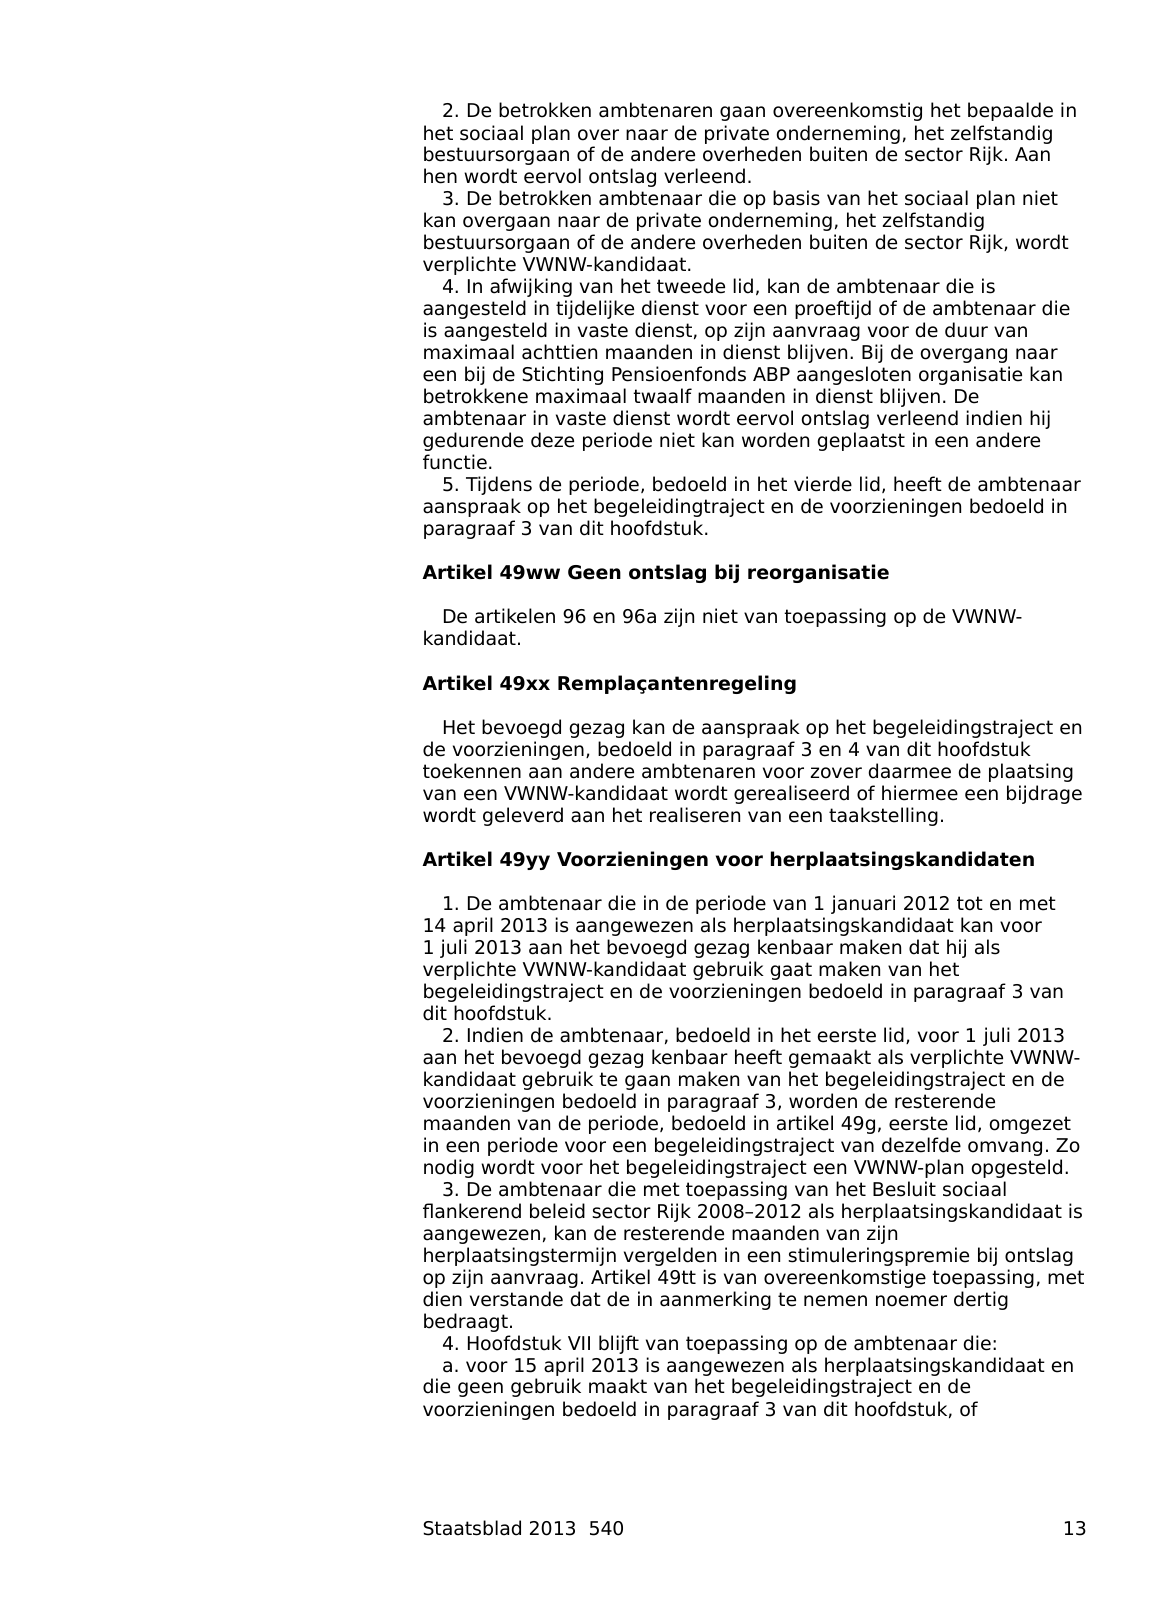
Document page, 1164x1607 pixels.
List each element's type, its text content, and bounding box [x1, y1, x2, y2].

text 3. De ambtenaar die met toepassing van het Besluit sociaal flankerend beleid sector Rijk 2008–2012 als herplaatsingskandidaat is aangewezen, kan de resterende maanden van zijn herplaatsingstermijn vergelden in een stimuleringspremie bij ontslag op zijn aanvraag. Artikel 49tt is van overeenkomstige toepassing, met dien verstande dat de in aanmerking te nemen noemer dertig bedraagt. [422, 1179, 1087, 1332]
text 4. In afwijking van het tweede lid, kan de ambtenaar die is aangesteld in tijdelijke dienst voor een proeftijd of de ambtenaar die is aangesteld in vaste dienst, op zijn aanvraag voor de duur van maximaal achttien maanden in dienst blijven. Bij de overgang naar een bij de Stichting Pensioenfonds ABP aangesloten organisatie kan betrokkene maximaal twaalf maanden in dienst blijven. De ambtenaar in vaste dienst wordt eervol ontslag verleend indien hij gedurende deze periode niet kan worden geplaatst in een andere functie. [422, 276, 1087, 474]
text 4. Hoofdstuk VII blijft van toepassing op de ambtenaar die: [422, 1332, 1087, 1354]
text 3. De betrokken ambtenaar die op basis van het sociaal plan niet kan overgaan naar de private onderneming, het zelfstandig bestuursorgaan of de andere overheden buiten de sector Rijk, wordt verplichte VWNW-kandidaat. [422, 188, 1087, 276]
subtitle Artikel 49ww Geen ontslag bij reorganisatie [422, 562, 1087, 584]
text 5. Tijdens de periode, bedoeld in het vierde lid, heeft de ambtenaar aanspraak op het begeleidingtraject en de voorzieningen bedoeld in paragraaf 3 van dit hoofdstuk. [422, 474, 1087, 540]
text 2. De betrokken ambtenaren gaan overeenkomstig het bepaalde in het sociaal plan over naar de private onderneming, het zelfstandig bestuursorgaan of de andere overheden buiten de sector Rijk. Aan hen wordt eervol ontslag verleend. [422, 100, 1087, 188]
text a. voor 15 april 2013 is aangewezen als herplaatsingskandidaat en die geen gebruik maakt van het begeleidingstraject en de voorzieningen bedoeld in paragraaf 3 van dit hoofdstuk, of [422, 1354, 1087, 1420]
subtitle Artikel 49xx Remplaçantenregeling [422, 672, 1087, 694]
text De artikelen 96 en 96a zijn niet van toepassing op de VWNW-kandidaat. [422, 606, 1087, 650]
subtitle Artikel 49yy Voorzieningen voor herplaatsingskandidaten [422, 849, 1087, 871]
text 2. Indien de ambtenaar, bedoeld in het eerste lid, voor 1 juli 2013 aan het bevoegd gezag kenbaar heeft gemaakt als verplichte VWNW-kandidaat gebruik te gaan maken van het begeleidingstraject en de voorzieningen bedoeld in paragraaf 3, worden de resterende maanden van de periode, bedoeld in artikel 49g, eerste lid, omgezet in een periode voor een begeleidingstraject van dezelfde omvang. Zo nodig wordt voor het begeleidingstraject een VWNW-plan opgesteld. [422, 1025, 1087, 1179]
text 1. De ambtenaar die in de periode van 1 januari 2012 tot en met 14 april 2013 is aangewezen als herplaatsingskandidaat kan voor 1 juli 2013 aan het bevoegd gezag kenbaar maken dat hij als verplichte VWNW-kandidaat gebruik gaat maken van het begeleidingstraject en de voorzieningen bedoeld in paragraaf 3 van dit hoofdstuk. [422, 893, 1087, 1025]
text Het bevoegd gezag kan de aanspraak op het begeleidingstraject en de voorzieningen, bedoeld in paragraaf 3 en 4 van dit hoofdstuk toekennen aan andere ambtenaren voor zover daarmee de plaatsing van een VWNW-kandidaat wordt gerealiseerd of hiermee een bijdrage wordt geleverd aan het realiseren van een taakstelling. [422, 717, 1087, 827]
